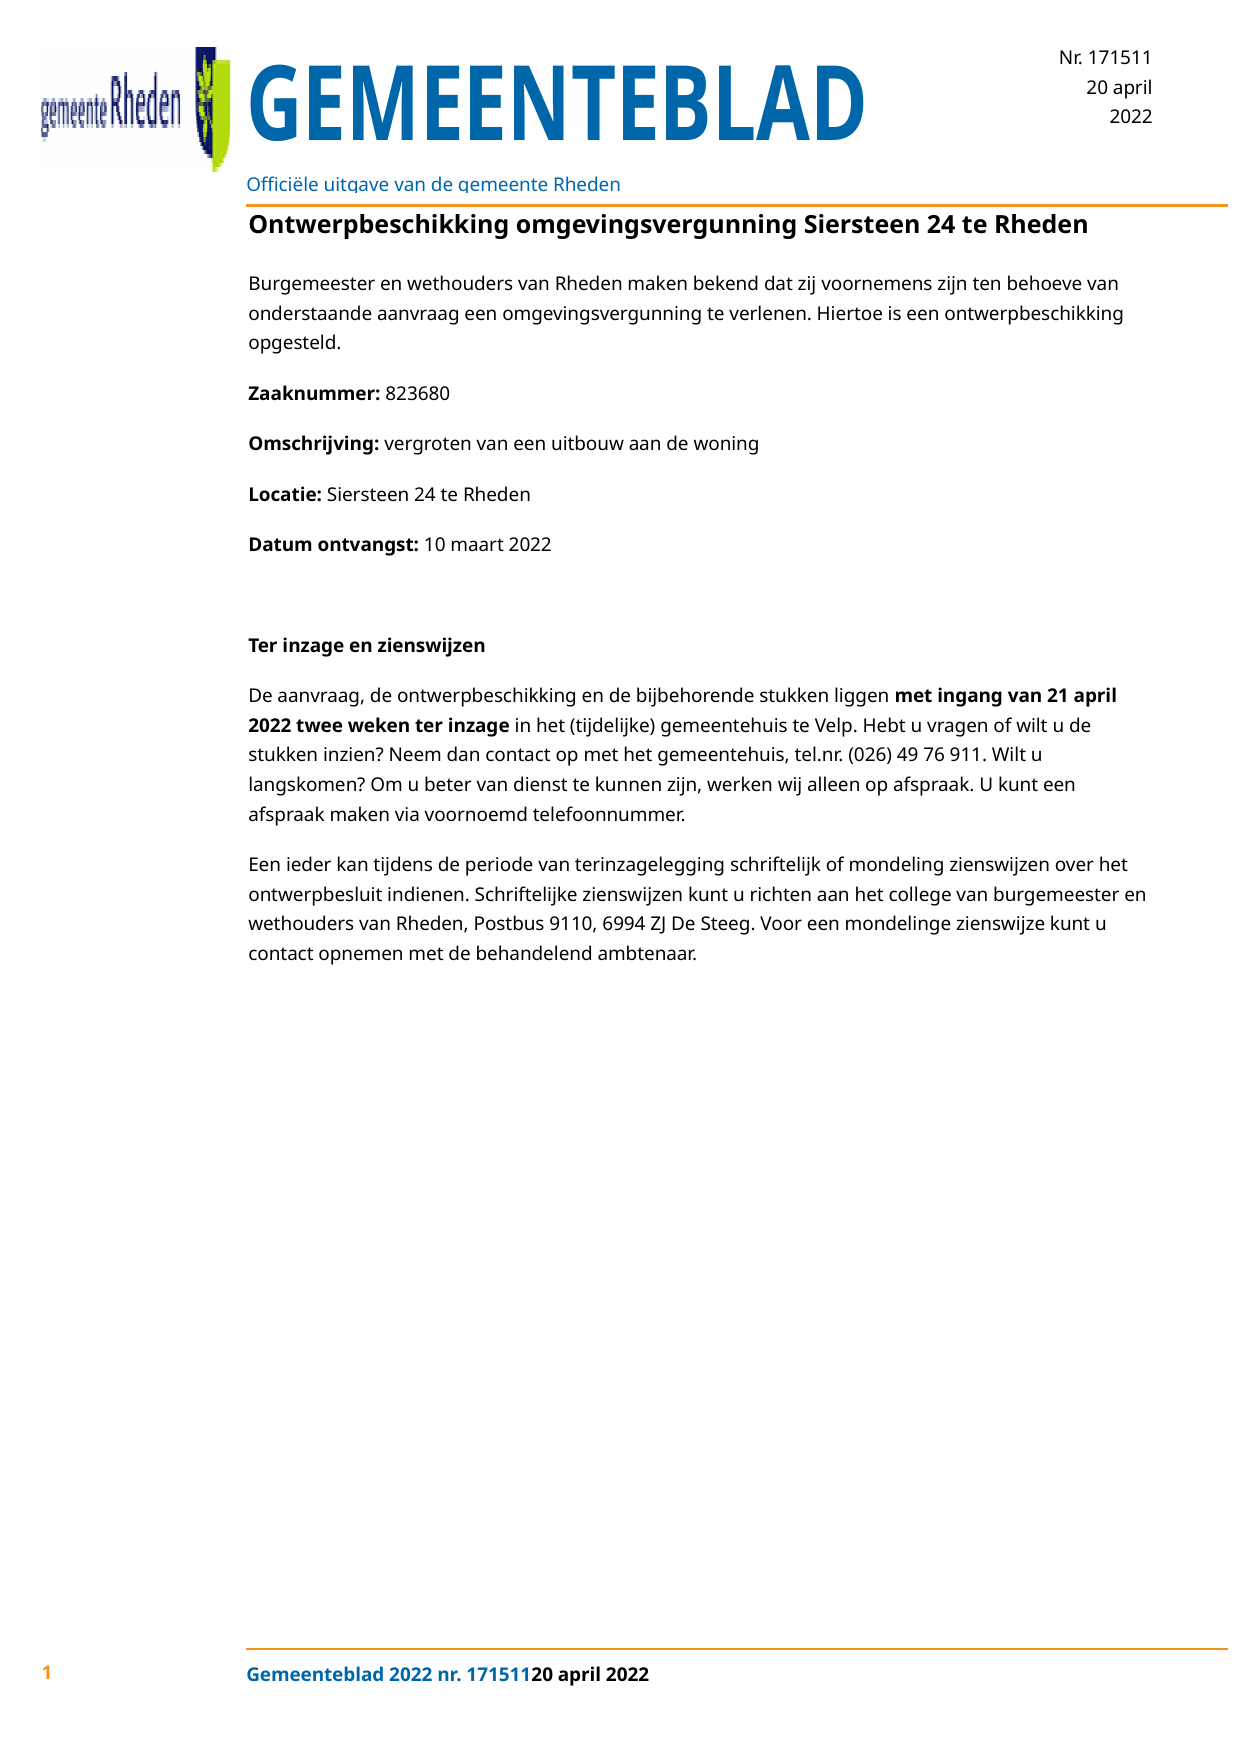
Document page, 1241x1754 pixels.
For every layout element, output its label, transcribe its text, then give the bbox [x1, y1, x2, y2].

text Datum ontvangst: 10 maart 2022 [248, 531, 1152, 557]
text Omschrijving: vergroten van een uitbouw aan de woning [248, 430, 1152, 456]
text De aanvraag, de ontwerpbeschikking en de bijbehorende stukken liggen met ingang van 21 april 2022 twee weken ter inzage in het (tijdelijke) gemeentehuis te Velp. Hebt u vragen of wilt u de stukken inzien? Neem dan contact op met het gemeentehuis, tel.nr. (026) 49 76 911. Wilt u langskomen? Om u beter van dienst te kunnen zijn, werken wij alleen op afspraak. U kunt een afspraak maken via voornoemd telefoonnummer. [248, 682, 1152, 826]
text Burgemeester en wethouders van Rheden maken bekend dat zij voornemens zijn ten behoeve van onderstaande aanvraag een omgevingsvergunning te verlenen. Hiertoe is een ontwerpbeschikking opgesteld. [248, 270, 1152, 355]
text Een ieder kan tijdens de periode van terinzagelegging schriftelijk of mondeling zienswijzen over het ontwerpbesluit indienen. Schriftelijke zienswijzen kunt u richten aan het college van burgemeester en wethouders van Rheden, Postbus 9110, 6994 ZJ De Steeg. Voor een mondelinge zienswijze kunt u contact opnemen met de behandelend ambtenaar. [248, 851, 1152, 966]
picture [41, 47, 231, 172]
text Ontwerpbeschikking omgevingsvergunning Siersteen 24 te Rheden [248, 207, 1152, 241]
text Ter inzage en zienswijzen [248, 632, 1152, 658]
text Zaaknummer: 823680 [248, 380, 1152, 406]
text Locatie: Siersteen 24 te Rheden [248, 481, 1152, 506]
